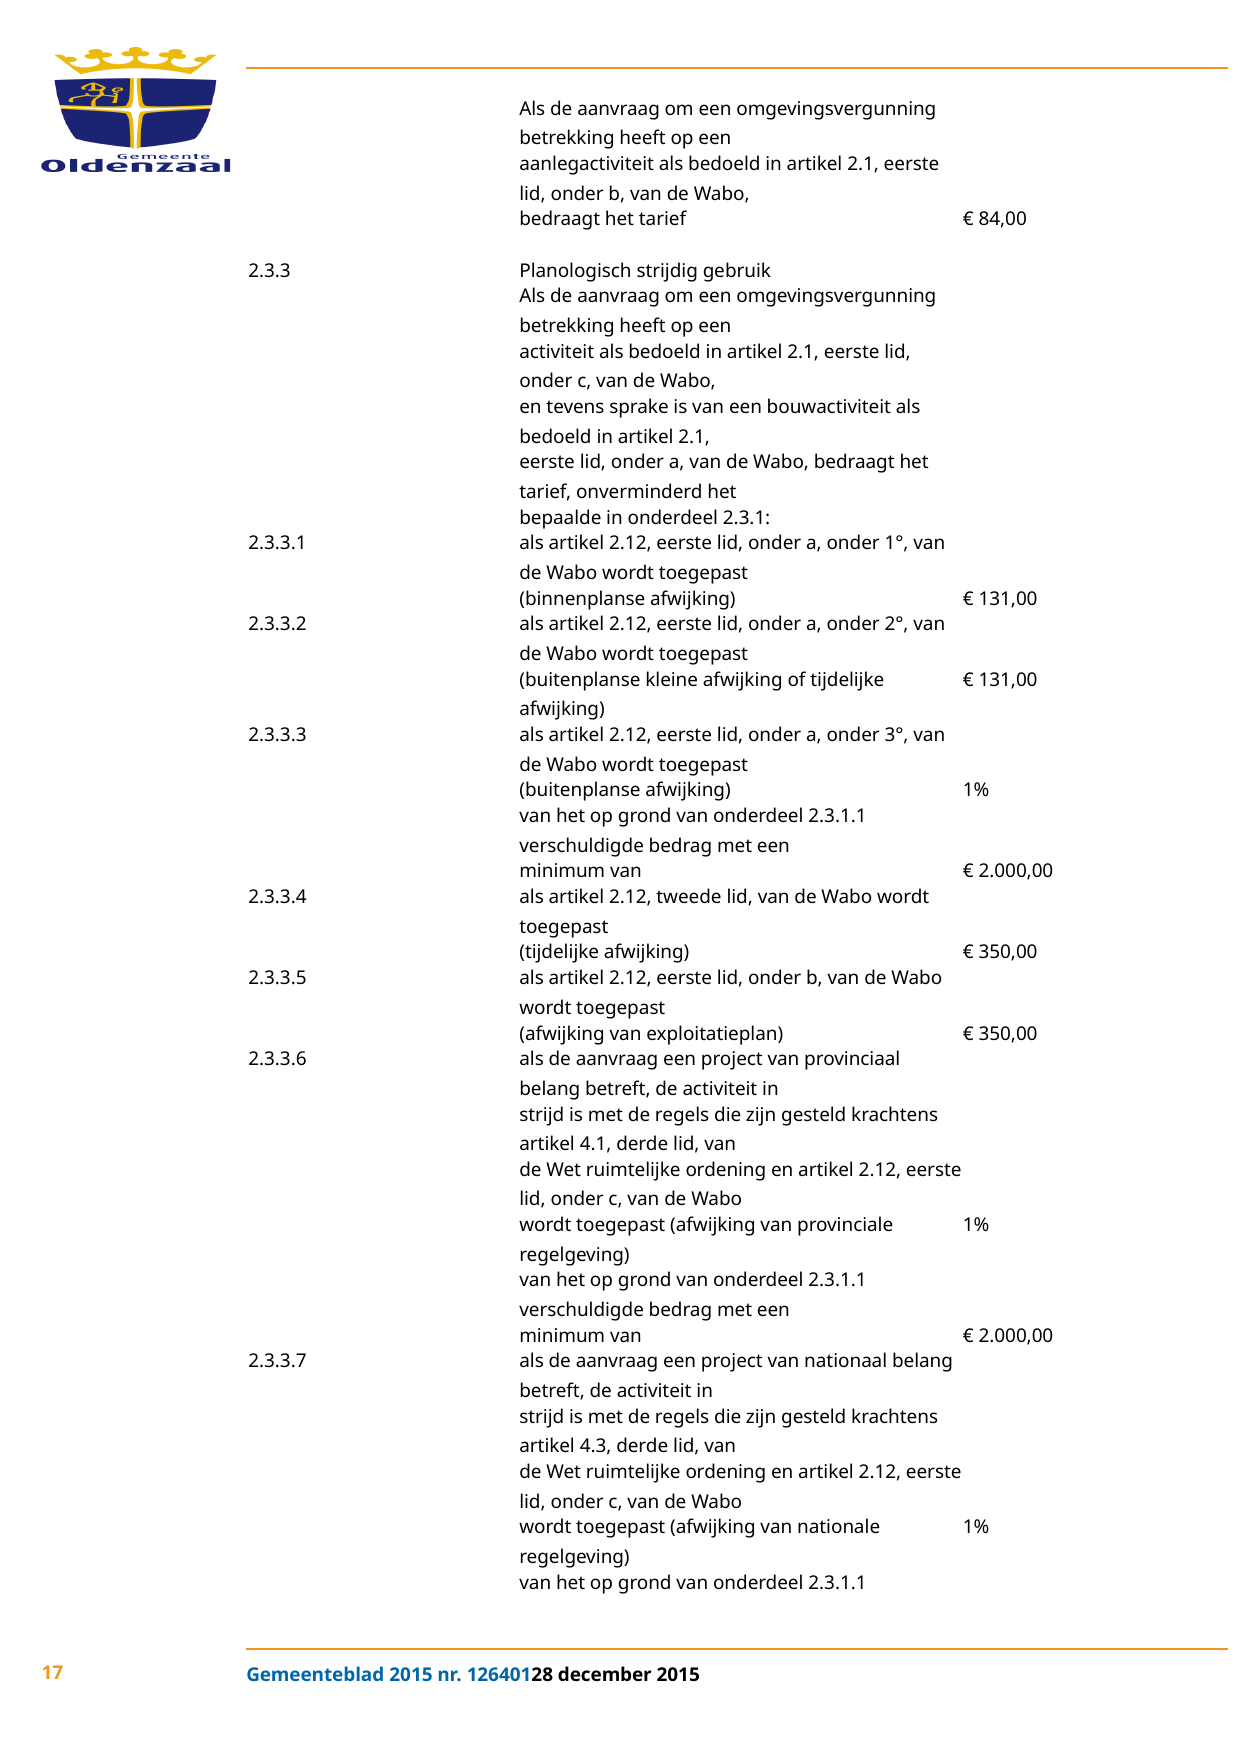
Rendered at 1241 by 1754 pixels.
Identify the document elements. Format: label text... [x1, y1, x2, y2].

table_cell [248, 449, 519, 504]
table_cell als de aanvraag een project van nationaal belang betreft, de activiteit in [519, 1348, 963, 1403]
table_cell [963, 1569, 1152, 1595]
table_cell [248, 1267, 519, 1322]
table_cell 2.3.3.4 [248, 883, 519, 939]
table_cell aanlegactiviteit als bedoeld in artikel 2.1, eerste lid, onder b, van de Wabo, [519, 150, 963, 205]
table_cell [248, 666, 519, 721]
table_cell [963, 257, 1152, 283]
table_cell [963, 283, 1152, 338]
table_cell Planologisch strijdig gebruik [519, 257, 963, 283]
table_cell € 350,00 [963, 1020, 1152, 1045]
table_cell als artikel 2.12, eerste lid, onder a, onder 1°, van de Wabo wordt toegepast [519, 530, 963, 585]
table_cell 1% [963, 777, 1152, 802]
table_cell [963, 1045, 1152, 1101]
table_cell € 84,00 [963, 205, 1152, 231]
table_cell [248, 777, 519, 802]
table_cell Als de aanvraag om een omgevingsvergunning betrekking heeft op een [519, 95, 963, 150]
table_cell 2.3.3.2 [248, 611, 519, 666]
table_cell [248, 205, 519, 231]
table_cell (buitenplanse kleine afwijking of tijdelijke afwijking) [519, 666, 963, 721]
table_cell bedraagt het tarief [519, 205, 963, 231]
table_cell [248, 504, 519, 529]
table_cell [248, 393, 519, 448]
table_cell [248, 231, 519, 257]
table_cell als artikel 2.12, eerste lid, onder a, onder 3°, van de Wabo wordt toegepast [519, 721, 963, 777]
table_cell 2.3.3 [248, 257, 519, 283]
table_cell [963, 393, 1152, 448]
table_cell als artikel 2.12, tweede lid, van de Wabo wordt toegepast [519, 883, 963, 939]
table_cell € 131,00 [963, 585, 1152, 611]
table_cell [963, 231, 1152, 257]
table_cell [248, 1156, 519, 1211]
table_cell 2.3.3.3 [248, 721, 519, 777]
table_cell minimum van [519, 858, 963, 883]
table_cell [963, 95, 1152, 150]
table_cell Als de aanvraag om een omgevingsvergunning betrekking heeft op een [519, 283, 963, 338]
table_cell van het op grond van onderdeel 2.3.1.1 [519, 1569, 963, 1595]
table_cell [963, 883, 1152, 939]
table_cell [519, 231, 963, 257]
table_cell (afwijking van exploitatieplan) [519, 1020, 963, 1045]
table_cell [248, 939, 519, 964]
table_cell 2.3.3.5 [248, 964, 519, 1020]
table_cell € 350,00 [963, 939, 1152, 964]
table_cell de Wet ruimtelijke ordening en artikel 2.12, eerste lid, onder c, van de Wabo [519, 1156, 963, 1211]
table_cell [248, 1569, 519, 1595]
table_cell [248, 283, 519, 338]
table_cell (buitenplanse afwijking) [519, 777, 963, 802]
table_cell als artikel 2.12, eerste lid, onder b, van de Wabo wordt toegepast [519, 964, 963, 1020]
table_cell als artikel 2.12, eerste lid, onder a, onder 2°, van de Wabo wordt toegepast [519, 611, 963, 666]
table_cell [248, 1514, 519, 1569]
table_cell [963, 1403, 1152, 1458]
table_cell [963, 530, 1152, 585]
table_cell [963, 1101, 1152, 1156]
table_cell strijd is met de regels die zijn gesteld krachtens artikel 4.1, derde lid, van [519, 1101, 963, 1156]
table_cell [963, 504, 1152, 529]
table_cell 2.3.3.1 [248, 530, 519, 585]
table_cell [248, 1403, 519, 1458]
table_cell € 131,00 [963, 666, 1152, 721]
table_cell bepaalde in onderdeel 2.3.1: [519, 504, 963, 529]
table_cell 2.3.3.7 [248, 1348, 519, 1403]
table_cell [248, 802, 519, 858]
table_cell (binnenplanse afwijking) [519, 585, 963, 611]
table_cell de Wet ruimtelijke ordening en artikel 2.12, eerste lid, onder c, van de Wabo [519, 1458, 963, 1514]
table_cell [248, 1211, 519, 1267]
table_cell [963, 1348, 1152, 1403]
table_cell € 2.000,00 [963, 1322, 1152, 1348]
table_cell van het op grond van onderdeel 2.3.1.1 verschuldigde bedrag met een [519, 802, 963, 858]
table_cell [248, 95, 519, 150]
table_cell (tijdelijke afwijking) [519, 939, 963, 964]
table_cell en tevens sprake is van een bouwactiviteit als bedoeld in artikel 2.1, [519, 393, 963, 448]
table_cell [248, 585, 519, 611]
table_cell eerste lid, onder a, van de Wabo, bedraagt het tarief, onverminderd het [519, 449, 963, 504]
table_cell minimum van [519, 1322, 963, 1348]
table_cell [248, 1101, 519, 1156]
table_cell 1% [963, 1514, 1152, 1569]
table_cell [963, 1267, 1152, 1322]
picture [41, 47, 231, 172]
table_cell 1% [963, 1211, 1152, 1267]
table_cell activiteit als bedoeld in artikel 2.1, eerste lid, onder c, van de Wabo, [519, 338, 963, 393]
table_cell [248, 858, 519, 883]
table_cell [963, 611, 1152, 666]
table_cell € 2.000,00 [963, 858, 1152, 883]
table_cell [963, 1156, 1152, 1211]
table_cell [248, 1322, 519, 1348]
table_cell [963, 449, 1152, 504]
table_cell [963, 721, 1152, 777]
table_cell 2.3.3.6 [248, 1045, 519, 1101]
table_cell van het op grond van onderdeel 2.3.1.1 verschuldigde bedrag met een [519, 1267, 963, 1322]
table_cell [248, 150, 519, 205]
table_cell [963, 338, 1152, 393]
table_cell wordt toegepast (afwijking van provinciale regelgeving) [519, 1211, 963, 1267]
table_cell wordt toegepast (afwijking van nationale regelgeving) [519, 1514, 963, 1569]
table_cell als de aanvraag een project van provinciaal belang betreft, de activiteit in [519, 1045, 963, 1101]
table_cell [963, 964, 1152, 1020]
table_cell [248, 338, 519, 393]
table_cell [963, 802, 1152, 858]
table_cell strijd is met de regels die zijn gesteld krachtens artikel 4.3, derde lid, van [519, 1403, 963, 1458]
table_cell [248, 1458, 519, 1514]
table_cell [963, 150, 1152, 205]
table_cell [248, 1020, 519, 1045]
table_cell [963, 1458, 1152, 1514]
